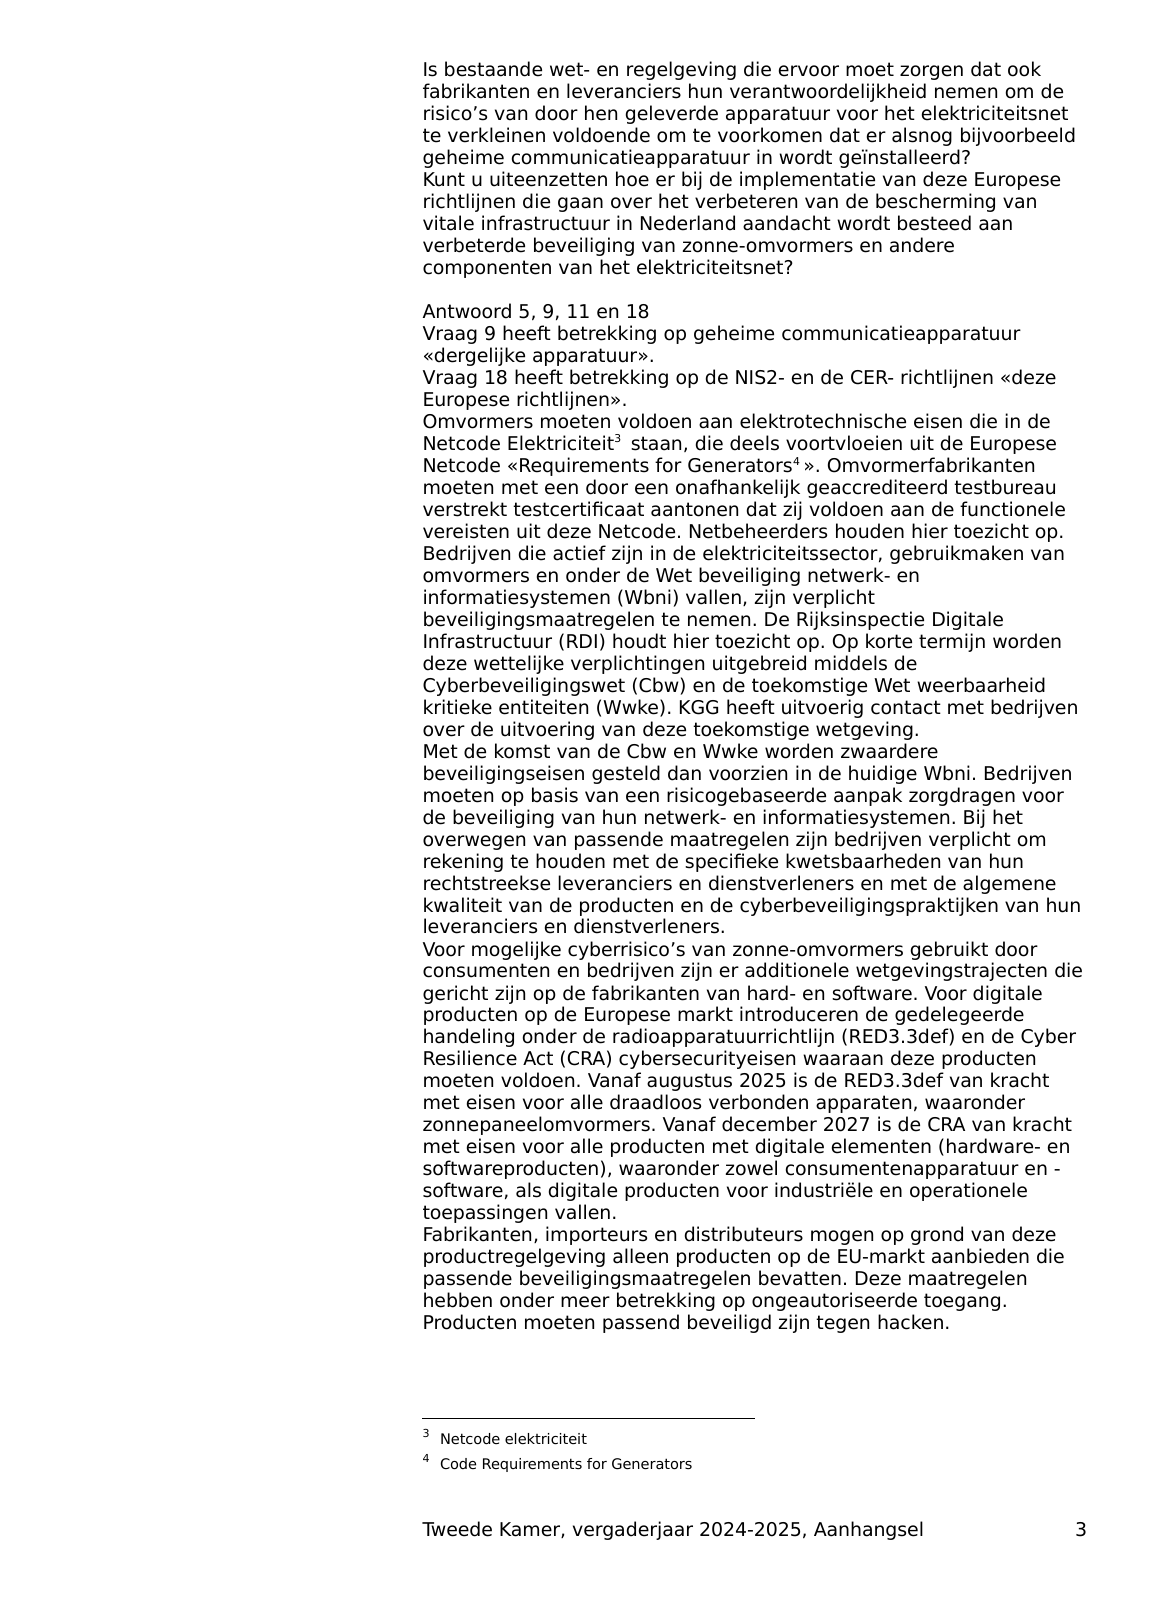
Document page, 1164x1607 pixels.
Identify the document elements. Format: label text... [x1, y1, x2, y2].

text Code Requirements for Generators [422, 1452, 1087, 1474]
text Bedrijven die actief zijn in de elektriciteitssector, gebruikmaken van omvormers en onder de Wet beveiliging netwerk- en informatiesystemen (Wbni) vallen, zijn verplicht beveiligingsmaatregelen te nemen. De Rijksinspectie Digitale Infrastructuur (RDI) houdt hier toezicht op. Op korte termijn worden deze wettelijke verplichtingen uitgebreid middels de Cyberbeveiligingswet (Cbw) en de toekomstige Wet weerbaarheid kritieke entiteiten (Wwke). KGG heeft uitvoerig contact met bedrijven over de uitvoering van deze toekomstige wetgeving. [422, 543, 1087, 741]
text Netcode elektriciteit [422, 1427, 1087, 1449]
text Antwoord 5, 9, 11 en 18 [422, 301, 1087, 323]
text Voor mogelijke cyberrisico’s van zonne-omvormers gebruikt door consumenten en bedrijven zijn er additionele wetgevingstrajecten die gericht zijn op de fabrikanten van hard- en software. Voor digitale producten op de Europese markt introduceren de gedelegeerde handeling onder de radioapparatuurrichtlijn (RED3.3def) en de Cyber Resilience Act (CRA) cybersecurityeisen waaraan deze producten moeten voldoen. Vanaf augustus 2025 is de RED3.3def van kracht met eisen voor alle draadloos verbonden apparaten, waaronder zonnepaneelomvormers. Vanaf december 2027 is de CRA van kracht met eisen voor alle producten met digitale elementen (hardware- en softwareproducten), waaronder zowel consumentenapparatuur en -software, als digitale producten voor industriële en operationele toepassingen vallen. [422, 938, 1087, 1224]
text Met de komst van de Cbw en Wwke worden zwaardere beveiligingseisen gesteld dan voorzien in de huidige Wbni. Bedrijven moeten op basis van een risicogebaseerde aanpak zorgdragen voor de beveiliging van hun netwerk- en informatiesystemen. Bij het overwegen van passende maatregelen zijn bedrijven verplicht om rekening te houden met de specifieke kwetsbaarheden van hun rechtstreekse leveranciers en dienstverleners en met de algemene kwaliteit van de producten en de cyberbeveiligingspraktijken van hun leveranciers en dienstverleners. [422, 741, 1087, 938]
text Vraag 9 heeft betrekking op geheime communicatieapparatuur «dergelijke apparatuur». [422, 323, 1087, 367]
text Kunt u uiteenzetten hoe er bij de implementatie van deze Europese richtlijnen die gaan over het verbeteren van de bescherming van vitale infrastructuur in Nederland aandacht wordt besteed aan verbeterde beveiliging van zonne-omvormers en andere componenten van het elektriciteitsnet? [422, 169, 1087, 279]
text Fabrikanten, importeurs en distributeurs mogen op grond van deze productregelgeving alleen producten op de EU-markt aanbieden die passende beveiligingsmaatregelen bevatten. Deze maatregelen hebben onder meer betrekking op ongeautoriseerde toegang. Producten moeten passend beveiligd zijn tegen hacken. [422, 1224, 1087, 1334]
text Vraag 18 heeft betrekking op de NIS2- en de CER- richtlijnen «deze Europese richtlijnen». [422, 367, 1087, 411]
text Omvormers moeten voldoen aan elektrotechnische eisen die in de Netcode Elektriciteit staan, die deels voortvloeien uit de Europese Netcode «Requirements for Generators». Omvormerfabrikanten moeten met een door een onafhankelijk geaccrediteerd testbureau verstrekt testcertificaat aantonen dat zij voldoen aan de functionele vereisten uit deze Netcode. Netbeheerders houden hier toezicht op. [422, 411, 1087, 543]
text Is bestaande wet- en regelgeving die ervoor moet zorgen dat ook fabrikanten en leveranciers hun verantwoordelijkheid nemen om de risico’s van door hen geleverde apparatuur voor het elektriciteitsnet te verkleinen voldoende om te voorkomen dat er alsnog bijvoorbeeld geheime communicatieapparatuur in wordt geïnstalleerd? [422, 59, 1087, 169]
